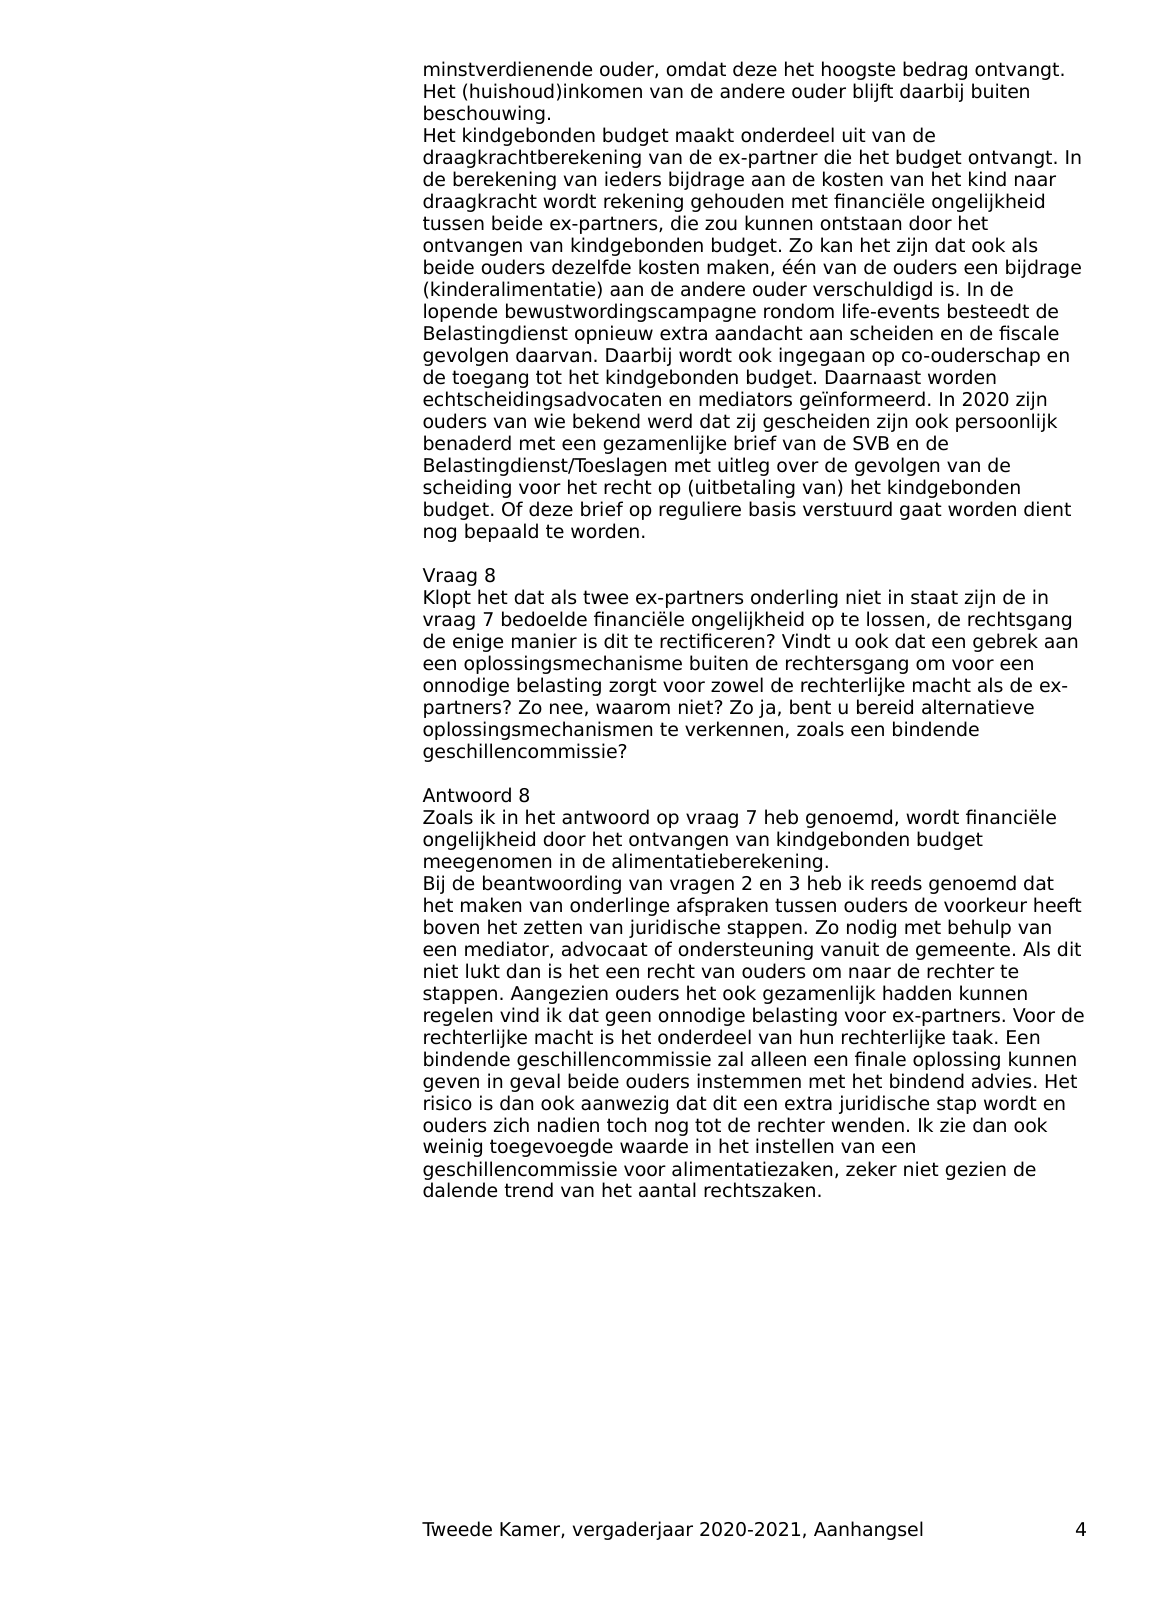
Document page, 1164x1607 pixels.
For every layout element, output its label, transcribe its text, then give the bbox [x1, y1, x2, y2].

text Vraag 8 [422, 565, 1087, 587]
text Antwoord 8 [422, 785, 1087, 807]
text Bij de beantwoording van vragen 2 en 3 heb ik reeds genoemd dat het maken van onderlinge afspraken tussen ouders de voorkeur heeft boven het zetten van juridische stappen. Zo nodig met behulp van een mediator, advocaat of ondersteuning vanuit de gemeente. Als dit niet lukt dan is het een recht van ouders om naar de rechter te stappen. Aangezien ouders het ook gezamenlijk hadden kunnen regelen vind ik dat geen onnodige belasting voor ex-partners. Voor de rechterlijke macht is het onderdeel van hun rechterlijke taak. Een bindende geschillencommissie zal alleen een finale oplossing kunnen geven in geval beide ouders instemmen met het bindend advies. Het risico is dan ook aanwezig dat dit een extra juridische stap wordt en ouders zich nadien toch nog tot de rechter wenden. Ik zie dan ook weinig toegevoegde waarde in het instellen van een geschillencommissie voor alimentatiezaken, zeker niet gezien de dalende trend van het aantal rechtszaken. [422, 873, 1087, 1202]
text minstverdienende ouder, omdat deze het hoogste bedrag ontvangt. Het (huishoud)inkomen van de andere ouder blijft daarbij buiten beschouwing. [422, 59, 1087, 125]
text Zoals ik in het antwoord op vraag 7 heb genoemd, wordt financiële ongelijkheid door het ontvangen van kindgebonden budget meegenomen in de alimentatieberekening. [422, 807, 1087, 873]
text Het kindgebonden budget maakt onderdeel uit van de draagkrachtberekening van de ex-partner die het budget ontvangt. In de berekening van ieders bijdrage aan de kosten van het kind naar draagkracht wordt rekening gehouden met financiële ongelijkheid tussen beide ex-partners, die zou kunnen ontstaan door het ontvangen van kindgebonden budget. Zo kan het zijn dat ook als beide ouders dezelfde kosten maken, één van de ouders een bijdrage (kinderalimentatie) aan de andere ouder verschuldigd is. In de lopende bewustwordingscampagne rondom life-events besteedt de Belastingdienst opnieuw extra aandacht aan scheiden en de fiscale gevolgen daarvan. Daarbij wordt ook ingegaan op co-ouderschap en de toegang tot het kindgebonden budget. Daarnaast worden echtscheidingsadvocaten en mediators geïnformeerd. In 2020 zijn ouders van wie bekend werd dat zij gescheiden zijn ook persoonlijk benaderd met een gezamenlijke brief van de SVB en de Belastingdienst/Toeslagen met uitleg over de gevolgen van de scheiding voor het recht op (uitbetaling van) het kindgebonden budget. Of deze brief op reguliere basis verstuurd gaat worden dient nog bepaald te worden. [422, 125, 1087, 543]
text Klopt het dat als twee ex-partners onderling niet in staat zijn de in vraag 7 bedoelde financiële ongelijkheid op te lossen, de rechtsgang de enige manier is dit te rectificeren? Vindt u ook dat een gebrek aan een oplossingsmechanisme buiten de rechtersgang om voor een onnodige belasting zorgt voor zowel de rechterlijke macht als de ex-partners? Zo nee, waarom niet? Zo ja, bent u bereid alternatieve oplossingsmechanismen te verkennen, zoals een bindende geschillencommissie? [422, 587, 1087, 763]
